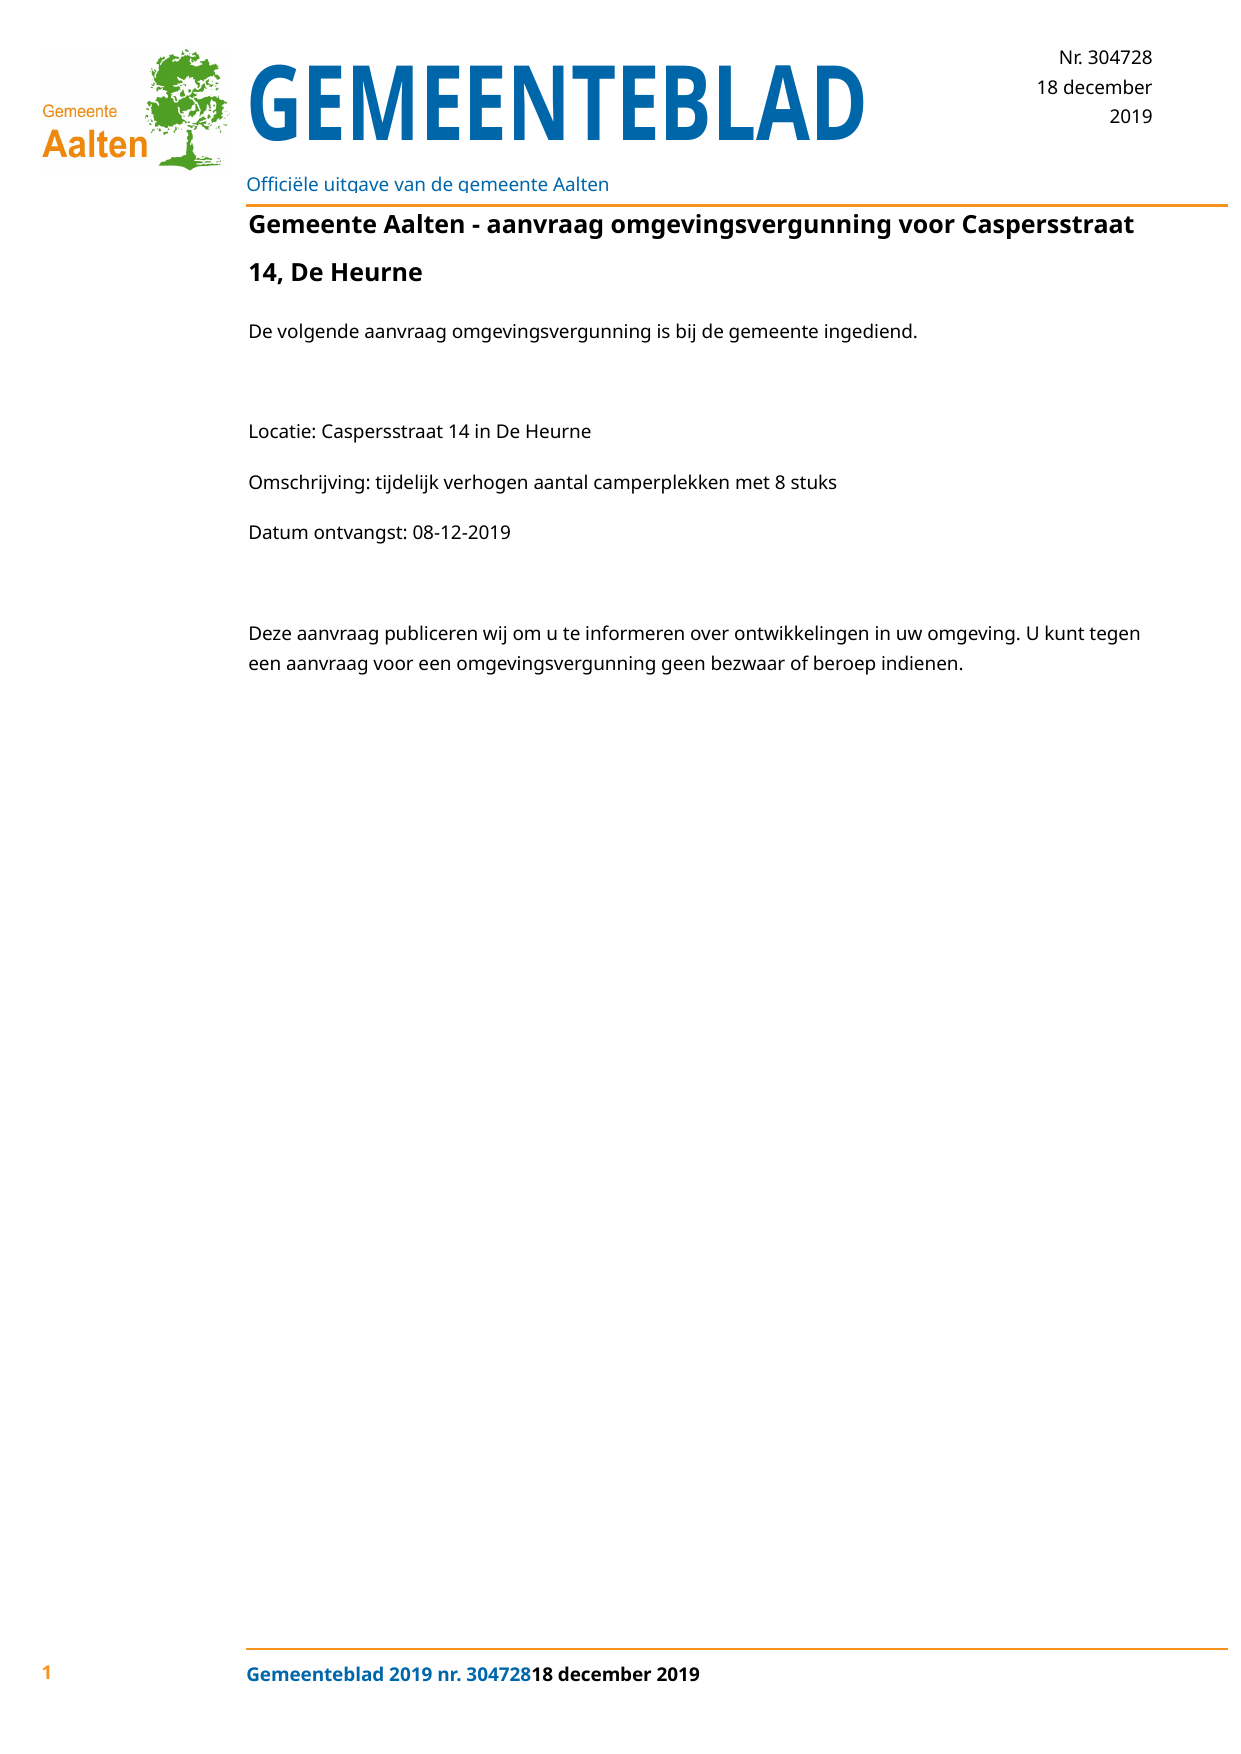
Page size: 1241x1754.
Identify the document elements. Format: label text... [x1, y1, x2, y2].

text Omschrijving: tijdelijk verhogen aantal camperplekken met 8 stuks [248, 469, 1152, 495]
text Datum ontvangst: 08-12-2019 [248, 519, 1152, 545]
text De volgende aanvraag omgevingsvergunning is bij de gemeente ingediend. [248, 318, 1152, 344]
picture [41, 47, 231, 172]
text Locatie: Caspersstraat 14 in De Heurne [248, 419, 1152, 444]
text Deze aanvraag publiceren wij om u te informeren over ontwikkelingen in uw omgeving. U kunt tegen een aanvraag voor een omgevingsvergunning geen bezwaar of beroep indienen. [248, 620, 1152, 676]
text Gemeente Aalten - aanvraag omgevingsvergunning voor Caspersstraat 14, De Heurne [248, 207, 1152, 288]
